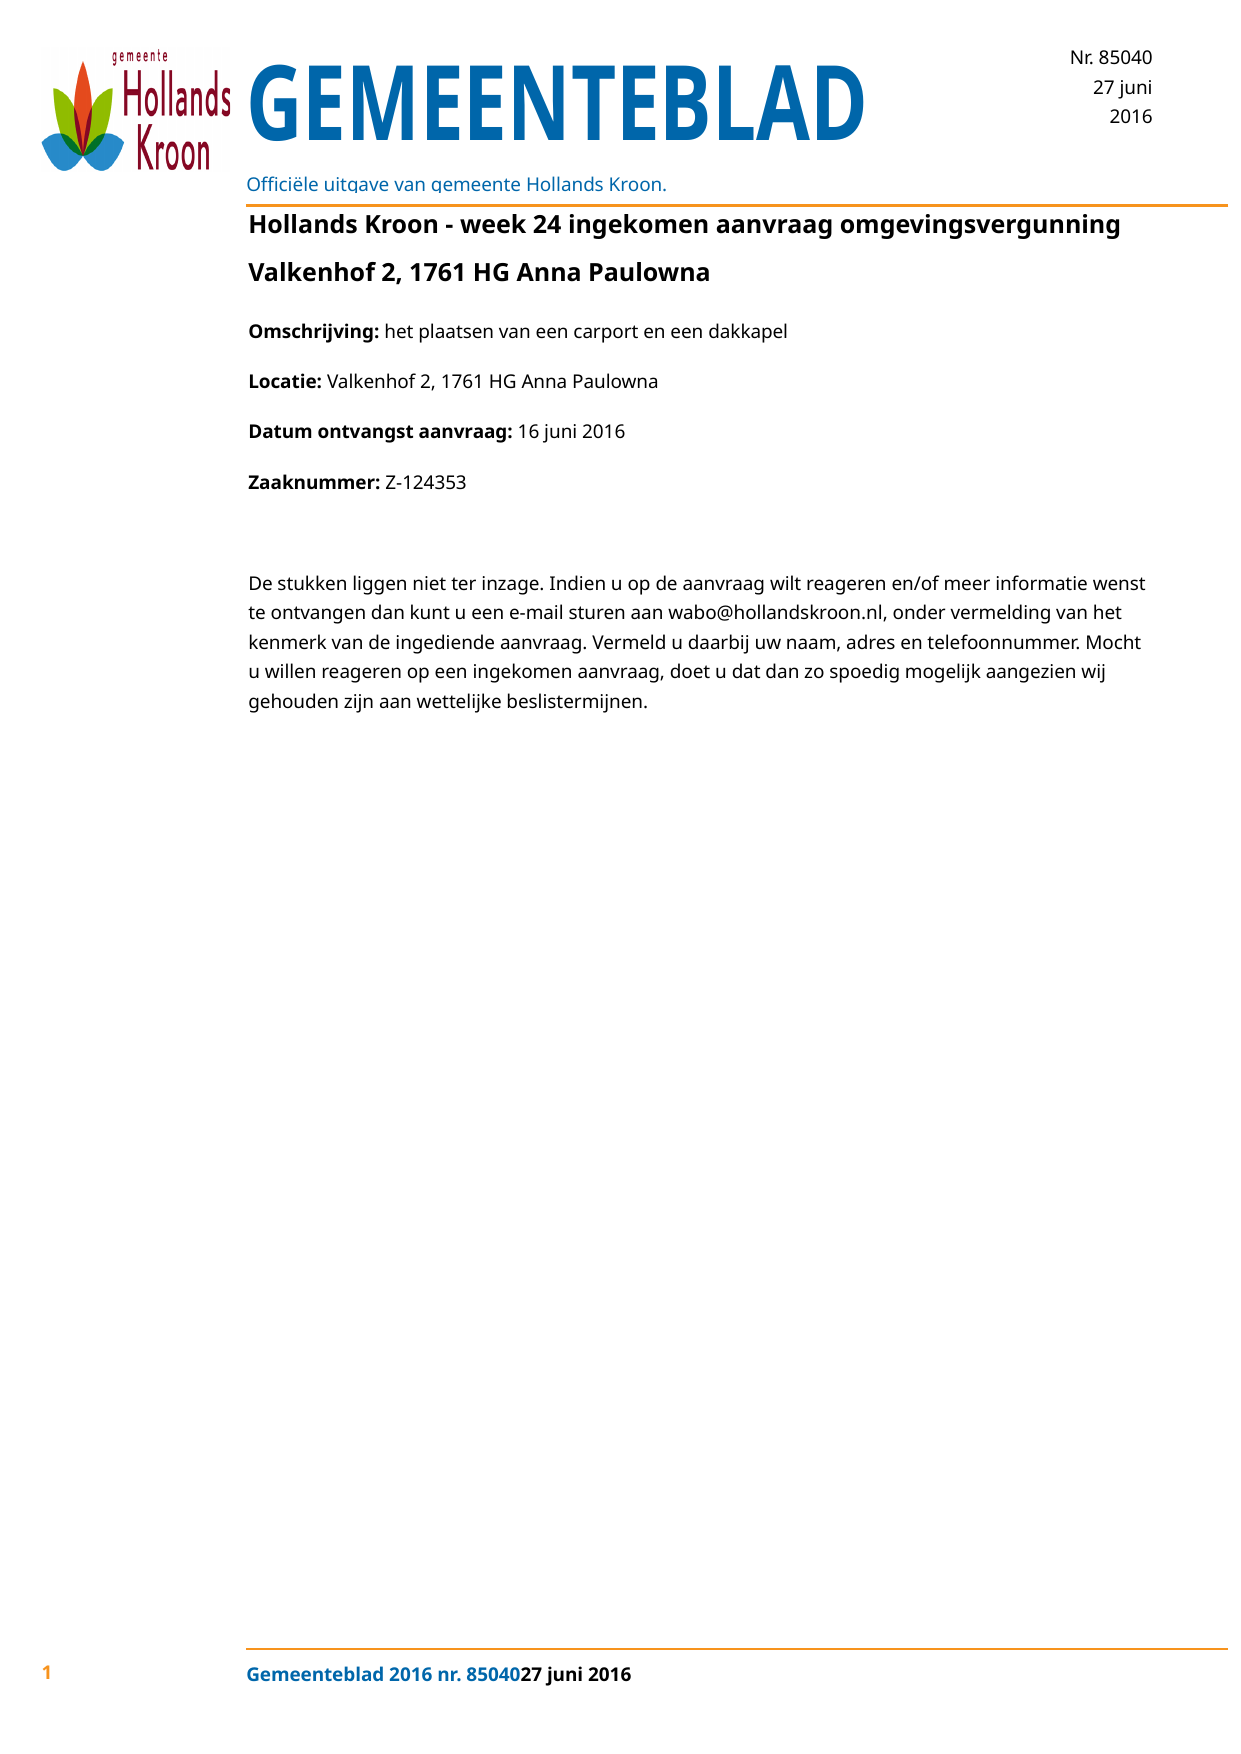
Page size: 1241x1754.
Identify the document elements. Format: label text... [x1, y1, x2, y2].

text Hollands Kroon - week 24 ingekomen aanvraag omgevingsvergunning Valkenhof 2, 1761 HG Anna Paulowna [248, 207, 1152, 288]
picture [41, 47, 231, 172]
text Locatie: Valkenhof 2, 1761 HG Anna Paulowna [248, 368, 1152, 394]
text De stukken liggen niet ter inzage. Indien u op de aanvraag wilt reageren en/of meer informatie wenst te ontvangen dan kunt u een e-mail sturen aan wabo@hollandskroon.nl, onder vermelding van het kenmerk van de ingediende aanvraag. Vermeld u daarbij uw naam, adres en telefoonnummer. Mocht u willen reageren op een ingekomen aanvraag, doet u dat dan zo spoedig mogelijk aangezien wij gehouden zijn aan wettelijke beslistermijnen. [248, 570, 1152, 714]
text Zaaknummer: Z-124353 [248, 469, 1152, 495]
text Omschrijving: het plaatsen van een carport en een dakkapel [248, 318, 1152, 344]
text Datum ontvangst aanvraag: 16 juni 2016 [248, 419, 1152, 444]
